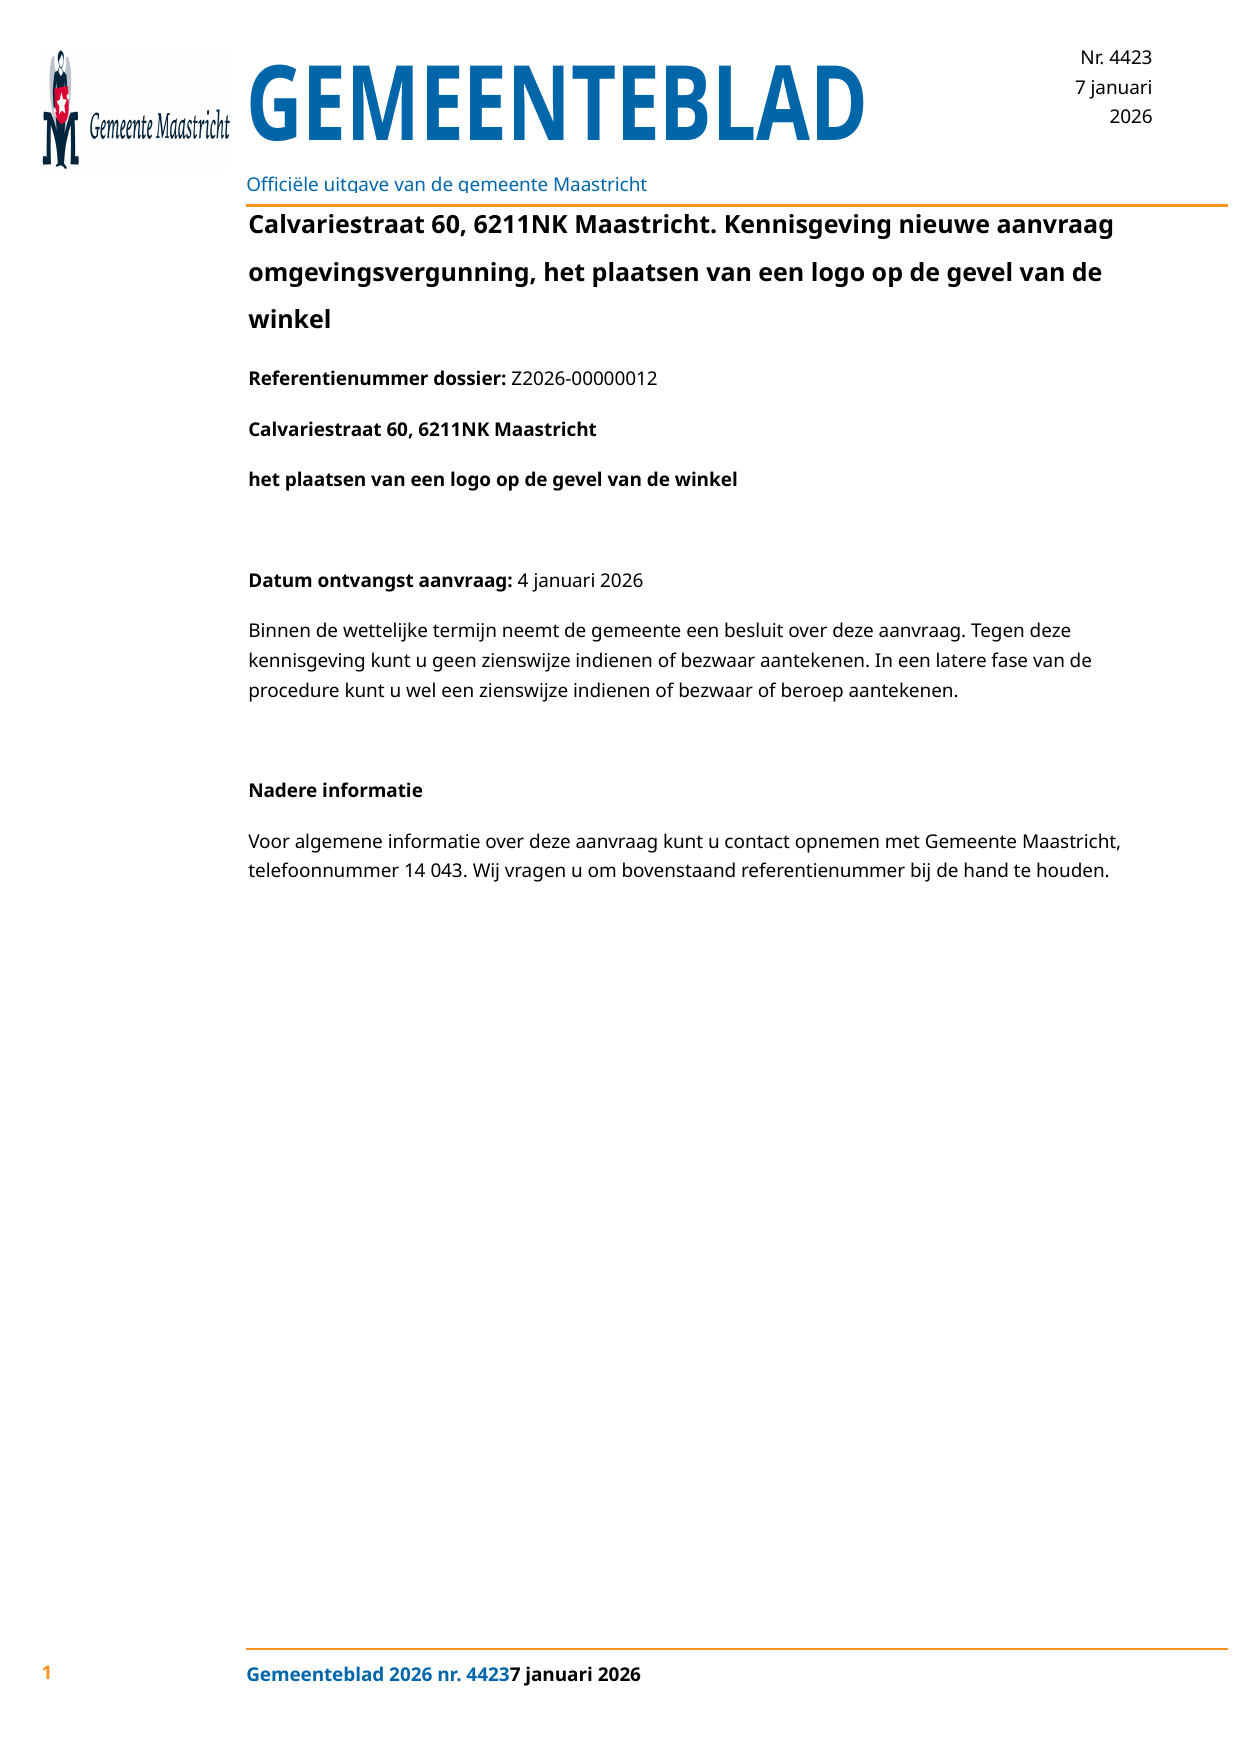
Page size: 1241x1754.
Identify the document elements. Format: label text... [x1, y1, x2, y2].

text Nadere informatie [248, 778, 1152, 803]
text Binnen de wettelijke termijn neemt de gemeente een besluit over deze aanvraag. Tegen deze kennisgeving kunt u geen zienswijze indienen of bezwaar aantekenen. In een latere fase van de procedure kunt u wel een zienswijze indienen of bezwaar of beroep aantekenen. [248, 618, 1152, 702]
text Datum ontvangst aanvraag: 4 januari 2026 [248, 567, 1152, 593]
text Calvariestraat 60, 6211NK Maastricht [248, 416, 1152, 442]
text Voor algemene informatie over deze aanvraag kunt u contact opnemen met Gemeente Maastricht, telefoonnummer 14 043. Wij vragen u om bovenstaand referentienummer bij de hand te houden. [248, 828, 1152, 883]
text Calvariestraat 60, 6211NK Maastricht. Kennisgeving nieuwe aanvraag omgevingsvergunning, het plaatsen van een logo op de gevel van de winkel [248, 207, 1152, 336]
text het plaatsen van een logo op de gevel van de winkel [248, 466, 1152, 492]
picture [41, 47, 231, 172]
text Referentienummer dossier: Z2026-00000012 [248, 366, 1152, 391]
